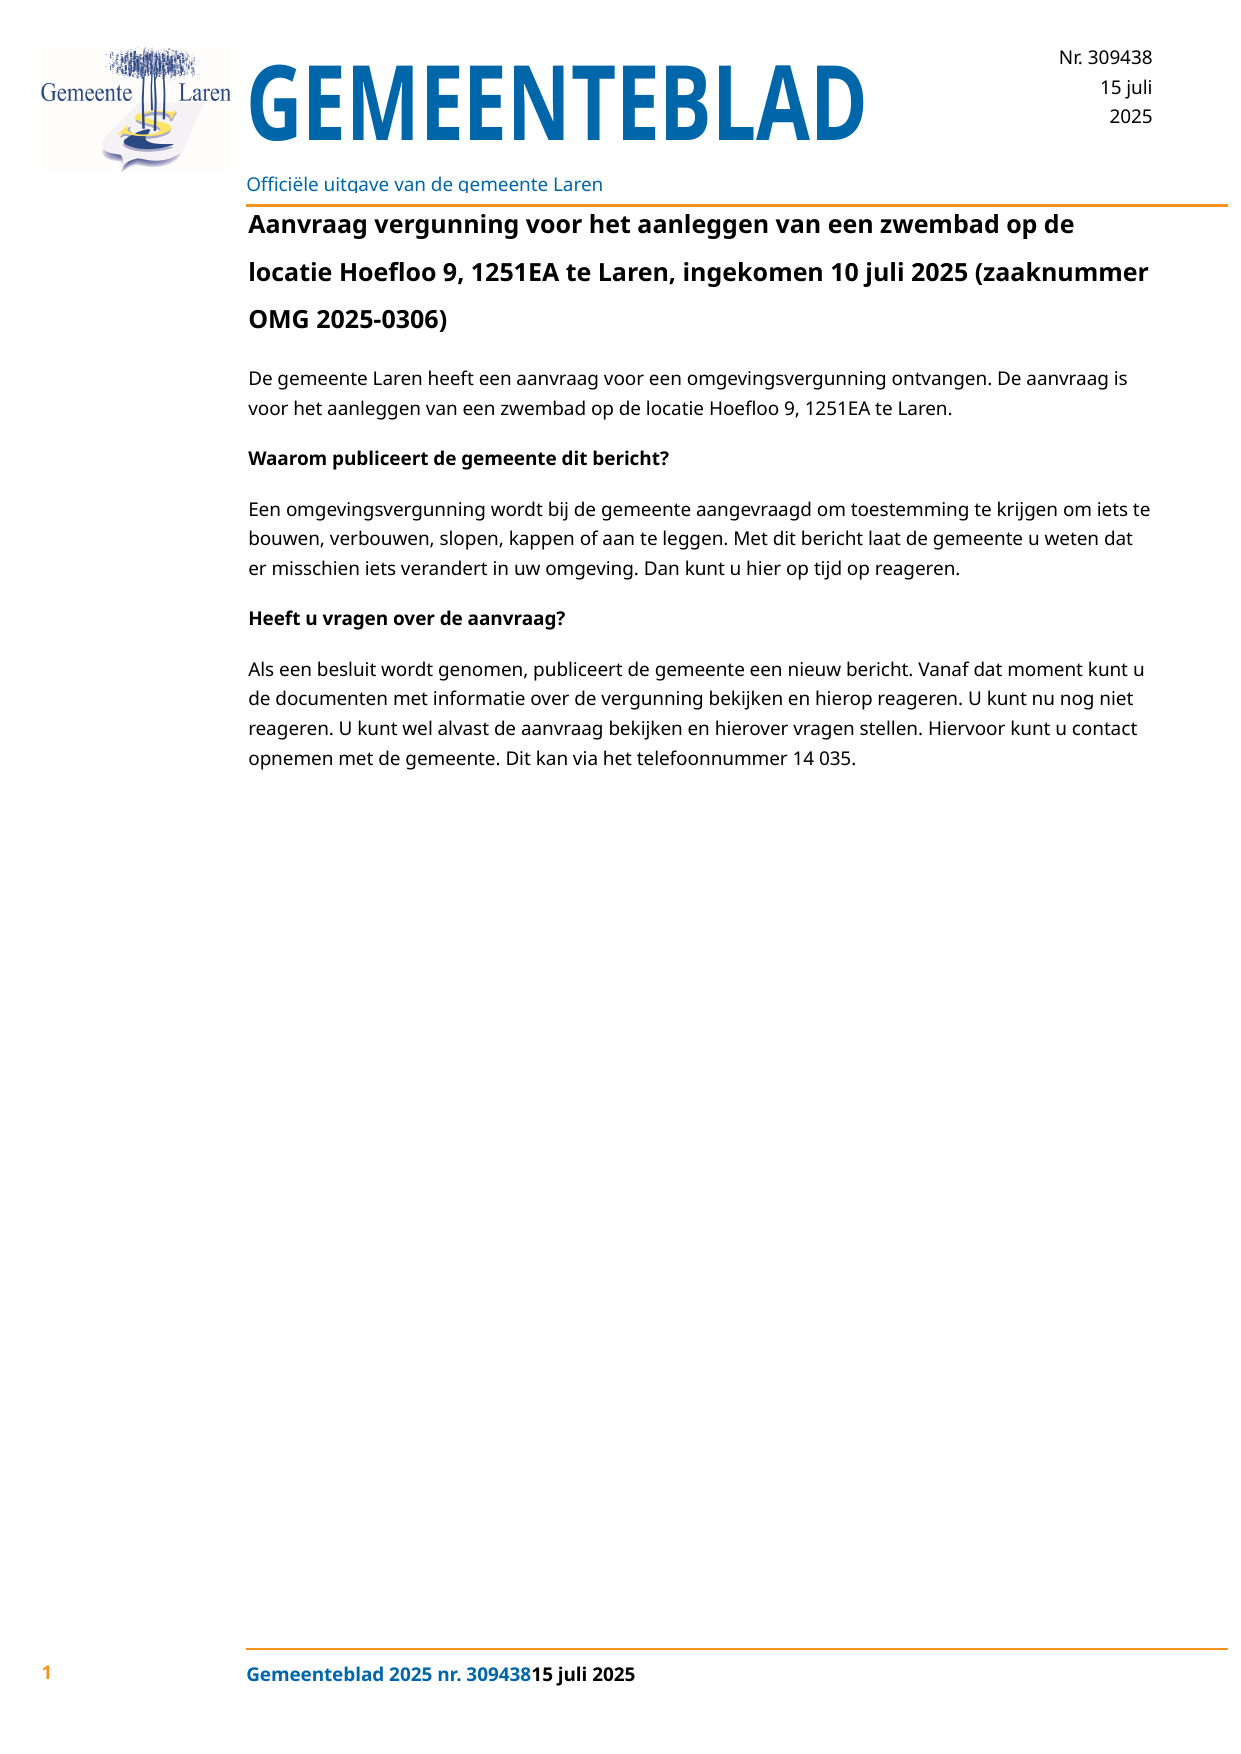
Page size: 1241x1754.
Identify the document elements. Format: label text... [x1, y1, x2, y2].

text De gemeente Laren heeft een aanvraag voor een omgevingsvergunning ontvangen. De aanvraag is voor het aanleggen van een zwembad op de locatie Hoefloo 9, 1251EA te Laren. [248, 366, 1152, 421]
text Waarom publiceert de gemeente dit bericht? [248, 446, 1152, 471]
text Een omgevingsvergunning wordt bij de gemeente aangevraagd om toestemming te krijgen om iets te bouwen, verbouwen, slopen, kappen of aan te leggen. Met dit bericht laat de gemeente u weten dat er misschien iets verandert in uw omgeving. Dan kunt u hier op tijd op reageren. [248, 496, 1152, 581]
picture [41, 47, 231, 172]
text Aanvraag vergunning voor het aanleggen van een zwembad op de locatie Hoefloo 9, 1251EA te Laren, ingekomen 10 juli 2025 (zaaknummer OMG 2025-0306) [248, 207, 1152, 336]
text Heeft u vragen over de aanvraag? [248, 606, 1152, 631]
text Als een besluit wordt genomen, publiceert de gemeente een nieuw bericht. Vanaf dat moment kunt u de documenten met informatie over de vergunning bekijken en hierop reageren. U kunt nu nog niet reageren. U kunt wel alvast de aanvraag bekijken en hierover vragen stellen. Hiervoor kunt u contact opnemen met de gemeente. Dit kan via het telefoonnummer 14 035. [248, 656, 1152, 770]
